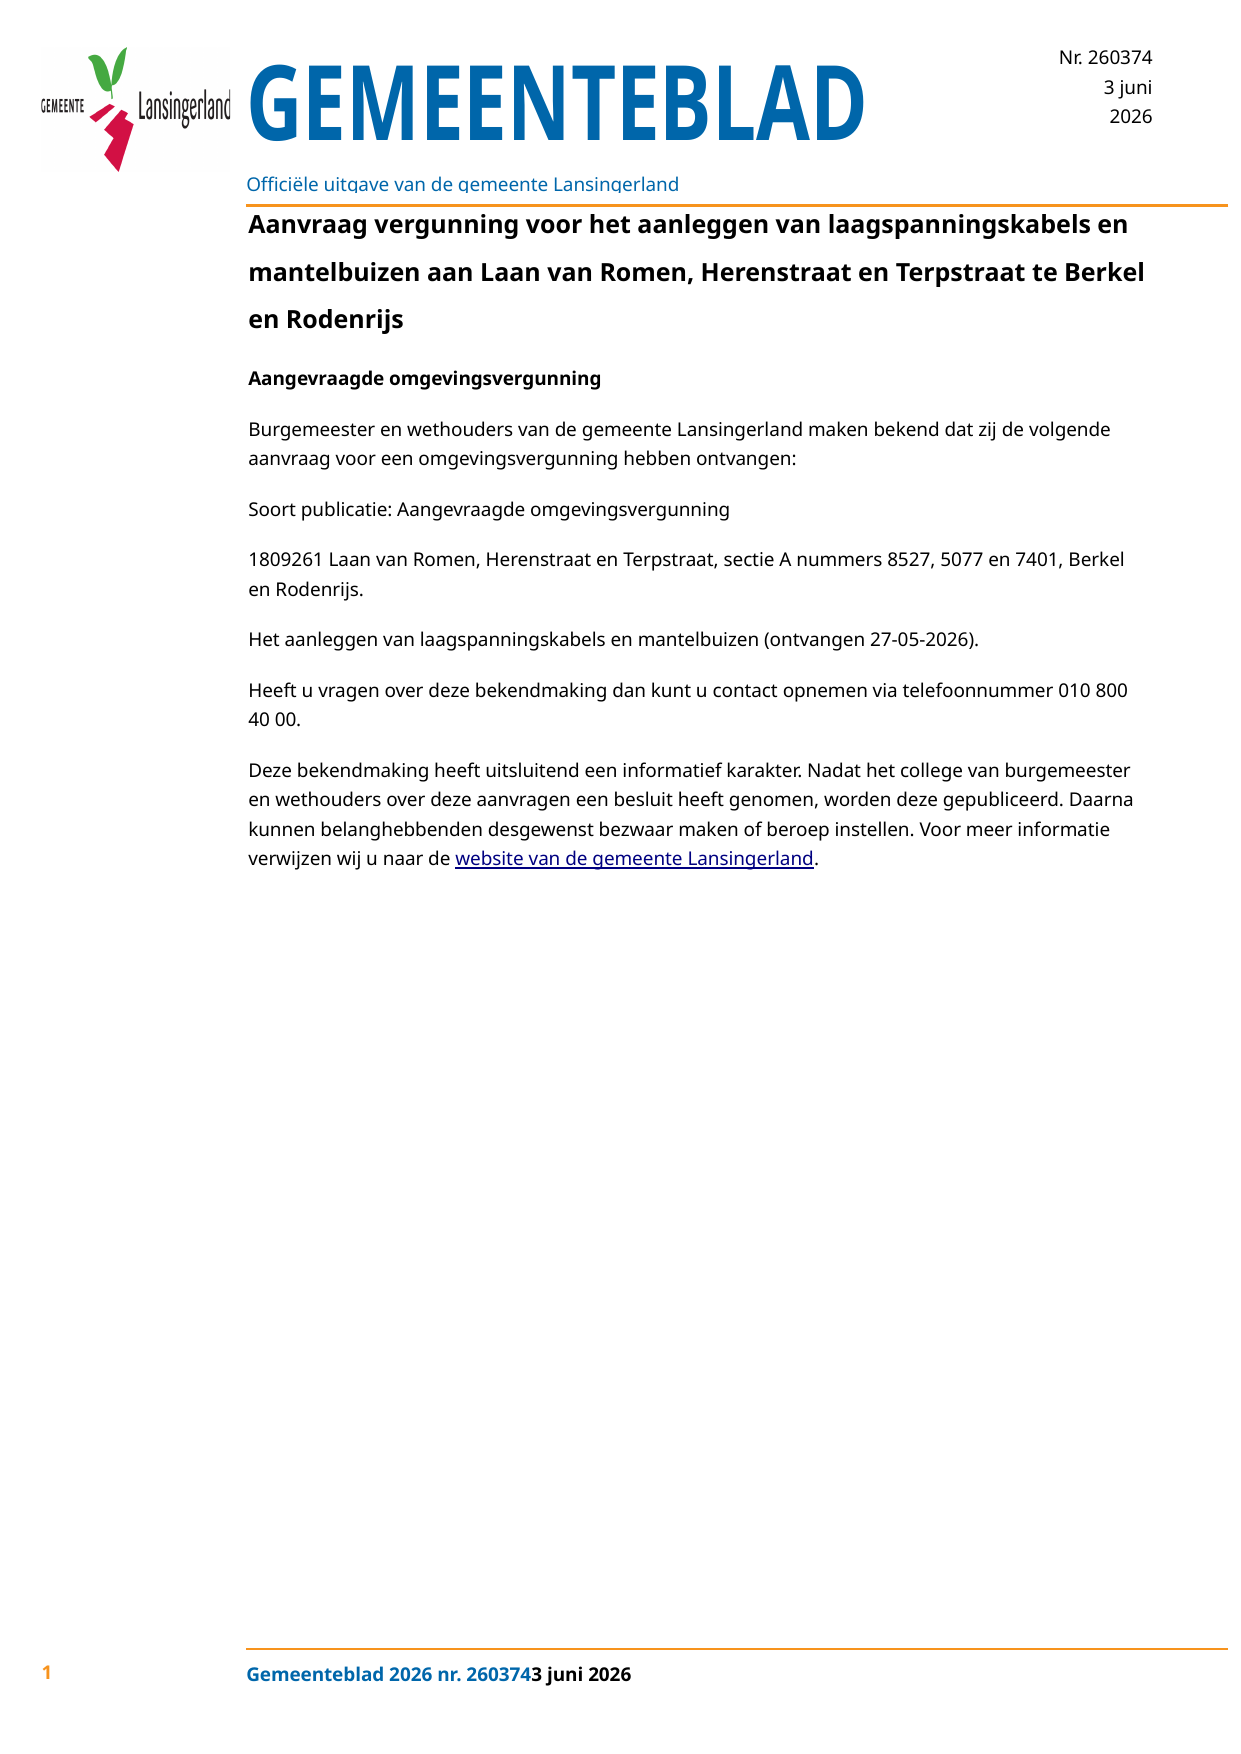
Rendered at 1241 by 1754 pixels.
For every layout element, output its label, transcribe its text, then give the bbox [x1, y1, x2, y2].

text Soort publicatie: Aangevraagde omgevingsvergunning [248, 496, 1152, 522]
text Het aanleggen van laagspanningskabels en mantelbuizen (ontvangen 27-05-2026). [248, 626, 1152, 652]
text Burgemeester en wethouders van de gemeente Lansingerland maken bekend dat zij de volgende aanvraag voor een omgevingsvergunning hebben ontvangen: [248, 416, 1152, 471]
text 1809261 Laan van Romen, Herenstraat en Terpstraat, sectie A nummers 8527, 5077 en 7401, Berkel en Rodenrijs. [248, 546, 1152, 602]
text Heeft u vragen over deze bekendmaking dan kunt u contact opnemen via telefoonnummer 010 800 40 00. [248, 677, 1152, 732]
text Aanvraag vergunning voor het aanleggen van laagspanningskabels en mantelbuizen aan Laan van Romen, Herenstraat en Terpstraat te Berkel en Rodenrijs [248, 207, 1152, 336]
picture [41, 47, 231, 172]
text Deze bekendmaking heeft uitsluitend een informatief karakter. Nadat het college van burgemeester en wethouders over deze aanvragen een besluit heeft genomen, worden deze gepubliceerd. Daarna kunnen belanghebbenden desgewenst bezwaar maken of beroep instellen. Voor meer informatie verwijzen wij u naar de website van de gemeente Lansingerland. [248, 757, 1152, 871]
text Aangevraagde omgevingsvergunning [248, 366, 1152, 391]
